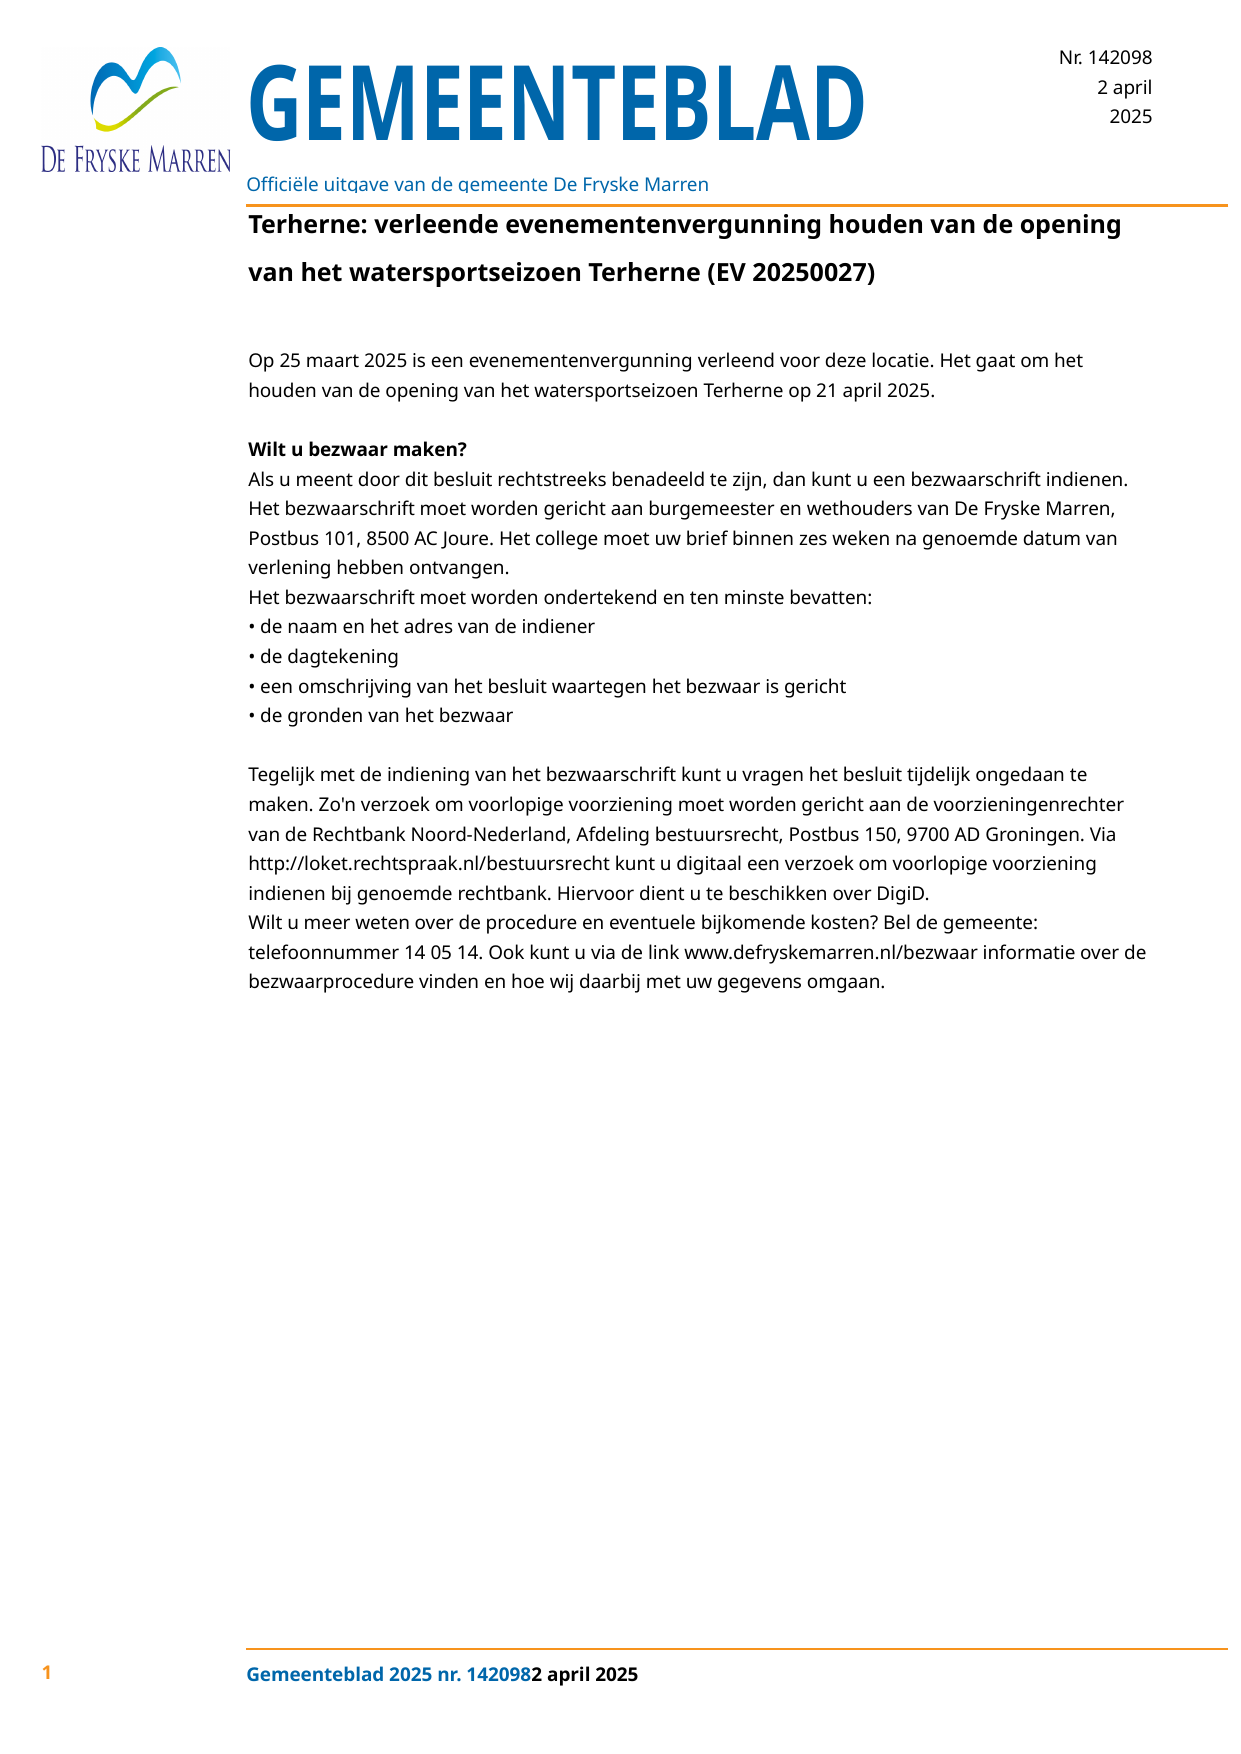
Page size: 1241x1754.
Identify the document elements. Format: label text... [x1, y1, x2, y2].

text Wilt u meer weten over de procedure en eventuele bijkomende kosten? Bel de gemeente: telefoonnummer 14 05 14. Ook kunt u via de link www.defryskemarren.nl/bezwaar informatie over de bezwaarprocedure vinden en hoe wij daarbij met uw gegevens omgaan. [248, 909, 1152, 994]
text Wilt u bezwaar maken? [248, 436, 1152, 462]
text Terherne: verleende evenementenvergunning houden van de opening van het watersportseizoen Terherne (EV 20250027) [248, 207, 1152, 288]
text • de naam en het adres van de indiener [248, 614, 1152, 639]
picture [41, 47, 231, 172]
text • de gronden van het bezwaar [248, 702, 1152, 728]
text Het bezwaarschrift moet worden ondertekend en ten minste bevatten: [248, 584, 1152, 610]
text Tegelijk met de indiening van het bezwaarschrift kunt u vragen het besluit tijdelijk ongedaan te maken. Zo'n verzoek om voorlopige voorziening moet worden gericht aan de voorzieningenrechter van de Rechtbank Noord-Nederland, Afdeling bestuursrecht, Postbus 150, 9700 AD Groningen. Via http://loket.rechtspraak.nl/bestuursrecht kunt u digitaal een verzoek om voorlopige voorziening indienen bij genoemde rechtbank. Hiervoor dient u te beschikken over DigiD. [248, 762, 1152, 906]
text • een omschrijving van het besluit waartegen het bezwaar is gericht [248, 673, 1152, 699]
text • de dagtekening [248, 643, 1152, 669]
text Als u meent door dit besluit rechtstreeks benadeeld te zijn, dan kunt u een bezwaarschrift indienen. Het bezwaarschrift moet worden gericht aan burgemeester en wethouders van De Fryske Marren, Postbus 101, 8500 AC Joure. Het college moet uw brief binnen zes weken na genoemde datum van verlening hebben ontvangen. [248, 466, 1152, 580]
text Op 25 maart 2025 is een evenementenvergunning verleend voor deze locatie. Het gaat om het houden van de opening van het watersportseizoen Terherne op 21 april 2025. [248, 347, 1152, 403]
